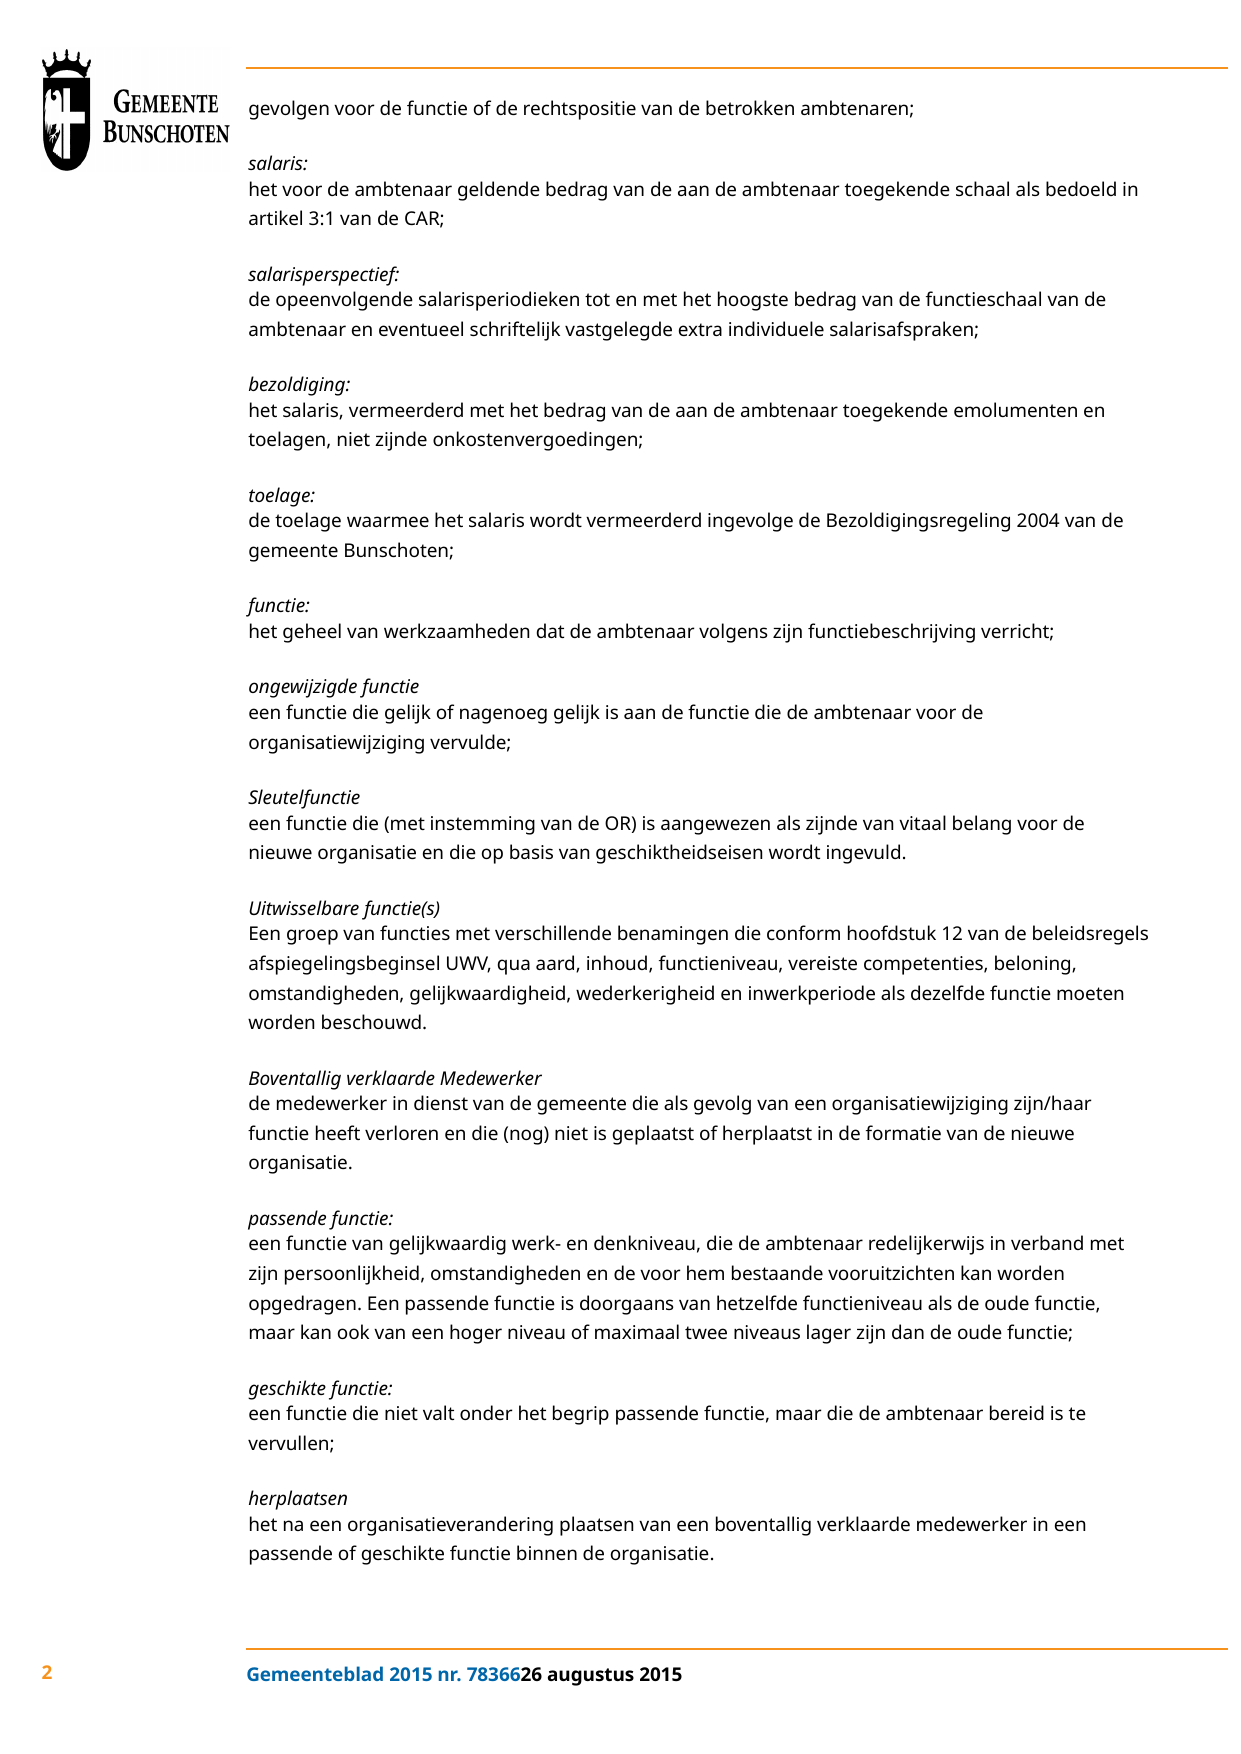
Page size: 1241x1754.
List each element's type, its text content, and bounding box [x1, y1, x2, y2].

text een functie die gelijk of nagenoeg gelijk is aan de functie die de ambtenaar voor de organisatiewijziging vervulde; [248, 699, 1152, 755]
text toelage: [248, 482, 1152, 508]
text herplaatsen [248, 1485, 1152, 1511]
text de medewerker in dienst van de gemeente die als gevolg van een organisatiewijziging zijn/haar functie heeft verloren en die (nog) niet is geplaatst of herplaatst in de formatie van de nieuwe organisatie. [248, 1090, 1152, 1175]
text het geheel van werkzaamheden dat de ambtenaar volgens zijn functiebeschrijving verricht; [248, 618, 1152, 644]
text een functie die (met instemming van de OR) is aangewezen als zijnde van vitaal belang voor de nieuwe organisatie en die op basis van geschiktheidseisen wordt ingevuld. [248, 810, 1152, 865]
text Boventallig verklaarde Medewerker [248, 1065, 1152, 1090]
text het na een organisatieverandering plaatsen van een boventallig verklaarde medewerker in een passende of geschikte functie binnen de organisatie. [248, 1511, 1152, 1566]
text een functie van gelijkwaardig werk- en denkniveau, die de ambtenaar redelijkerwijs in verband met zijn persoonlijkheid, omstandigheden en de voor hem bestaande vooruitzichten kan worden opgedragen. Een passende functie is doorgaans van hetzelfde functieniveau als de oude functie, maar kan ook van een hoger niveau of maximaal twee niveaus lager zijn dan de oude functie; [248, 1231, 1152, 1345]
text functie: [248, 593, 1152, 618]
text de toelage waarmee het salaris wordt vermeerderd ingevolge de Bezoldigingsregeling 2004 van de gemeente Bunschoten; [248, 508, 1152, 563]
text Uitwisselbare functie(s) [248, 895, 1152, 921]
text gevolgen voor de functie of de rechtspositie van de betrokken ambtenaren; [248, 95, 1152, 121]
text ongewijzigde functie [248, 674, 1152, 699]
text Een groep van functies met verschillende benamingen die conform hoofdstuk 12 van de beleidsregels afspiegelingsbeginsel UWV, qua aard, inhoud, functieniveau, vereiste competenties, beloning, omstandigheden, gelijkwaardigheid, wederkerigheid en inwerkperiode als dezelfde functie moeten worden beschouwd. [248, 921, 1152, 1035]
text geschikte functie: [248, 1375, 1152, 1400]
text een functie die niet valt onder het begrip passende functie, maar die de ambtenaar bereid is te vervullen; [248, 1400, 1152, 1456]
text passende functie: [248, 1205, 1152, 1231]
picture [41, 47, 231, 172]
text het voor de ambtenaar geldende bedrag van de aan de ambtenaar toegekende schaal als bedoeld in artikel 3:1 van de CAR; [248, 176, 1152, 231]
text het salaris, vermeerderd met het bedrag van de aan de ambtenaar toegekende emolumenten en toelagen, niet zijnde onkostenvergoedingen; [248, 397, 1152, 452]
text salarisperspectief: [248, 261, 1152, 286]
text bezoldiging: [248, 371, 1152, 397]
text de opeenvolgende salarisperiodieken tot en met het hoogste bedrag van de functieschaal van de ambtenaar en eventueel schriftelijk vastgelegde extra individuele salarisafspraken; [248, 286, 1152, 342]
text salaris: [248, 150, 1152, 176]
text Sleutelfunctie [248, 784, 1152, 810]
